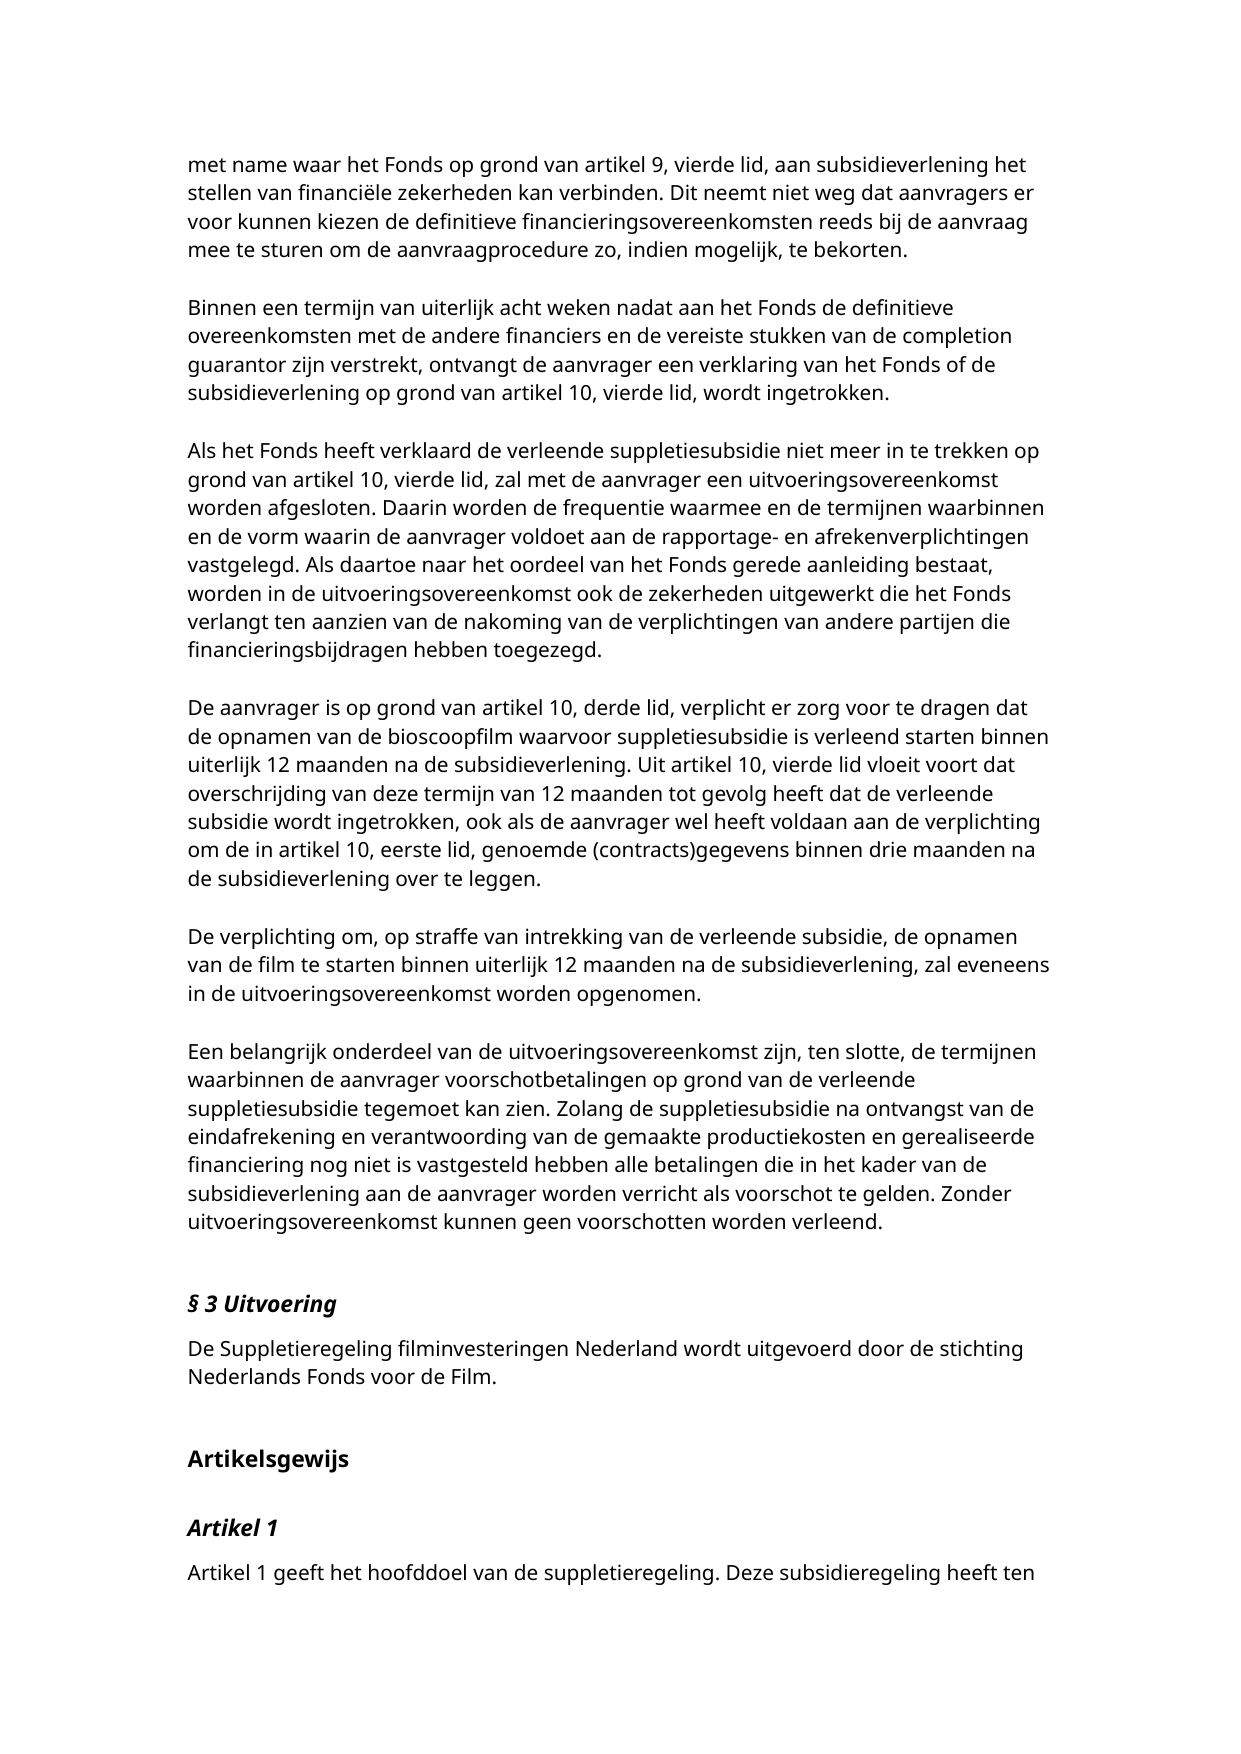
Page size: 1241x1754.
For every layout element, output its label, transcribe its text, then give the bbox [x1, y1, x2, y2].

text De Suppletieregeling filminvesteringen Nederland wordt uitgevoerd door de stichting Nederlands Fonds voor de Film. [187, 1334, 1053, 1391]
text met name waar het Fonds op grond van artikel 9, vierde lid, aan subsidieverlening het stellen van financiële zekerheden kan verbinden. Dit neemt niet weg dat aanvragers er voor kunnen kiezen de definitieve financieringsovereenkomsten reeds bij de aanvraag mee te sturen om de aanvraagprocedure zo, indien mogelijk, te bekorten. [187, 150, 1053, 264]
text Binnen een termijn van uiterlijk acht weken nadat aan het Fonds de definitieve overeenkomsten met de andere financiers en de vereiste stukken van de completion guarantor zijn verstrekt, ontvangt de aanvrager een verklaring van het Fonds of de subsidieverlening op grond van artikel 10, vierde lid, wordt ingetrokken. [187, 293, 1053, 407]
text Een belangrijk onderdeel van de uitvoeringsovereenkomst zijn, ten slotte, de termijnen waarbinnen de aanvrager voorschotbetalingen op grond van de verleende suppletiesubsidie tegemoet kan zien. Zolang de suppletiesubsidie na ontvangst van de eindafrekening en verantwoording van de gemaakte productiekosten en gerealiseerde financiering nog niet is vastgesteld hebben alle betalingen die in het kader van de subsidieverlening aan de aanvrager worden verricht als voorschot te gelden. Zonder uitvoeringsovereenkomst kunnen geen voorschotten worden verleend. [187, 1037, 1053, 1236]
subtitle § 3 Uitvoering [187, 1288, 1053, 1319]
text De aanvrager is op grond van artikel 10, derde lid, verplicht er zorg voor te dragen dat de opnamen van de bioscoopfilm waarvoor suppletiesubsidie is verleend starten binnen uiterlijk 12 maanden na de subsidieverlening. Uit artikel 10, vierde lid vloeit voort dat overschrijding van deze termijn van 12 maanden tot gevolg heeft dat de verleende subsidie wordt ingetrokken, ook als de aanvrager wel heeft voldaan aan de verplichting om de in artikel 10, eerste lid, genoemde (contracts)gegevens binnen drie maanden na de subsidieverlening over te leggen. [187, 693, 1053, 892]
text Artikel 1 geeft het hoofddoel van de suppletieregeling. Deze subsidieregeling heeft ten [187, 1558, 1053, 1586]
subtitle Artikel 1 [187, 1512, 1053, 1543]
subtitle Artikelsgewijs [187, 1443, 1053, 1474]
text Als het Fonds heeft verklaard de verleende suppletiesubsidie niet meer in te trekken op grond van artikel 10, vierde lid, zal met de aanvrager een uitvoeringsovereenkomst worden afgesloten. Daarin worden de frequentie waarmee en de termijnen waarbinnen en de vorm waarin de aanvrager voldoet aan de rapportage- en afrekenverplichtingen vastgelegd. Als daartoe naar het oordeel van het Fonds gerede aanleiding bestaat, worden in de uitvoeringsovereenkomst ook de zekerheden uitgewerkt die het Fonds verlangt ten aanzien van de nakoming van de verplichtingen van andere partijen die financieringsbijdragen hebben toegezegd. [187, 436, 1053, 664]
text De verplichting om, op straffe van intrekking van de verleende subsidie, de opnamen van de film te starten binnen uiterlijk 12 maanden na de subsidieverlening, zal eveneens in de uitvoeringsovereenkomst worden opgenomen. [187, 922, 1053, 1007]
